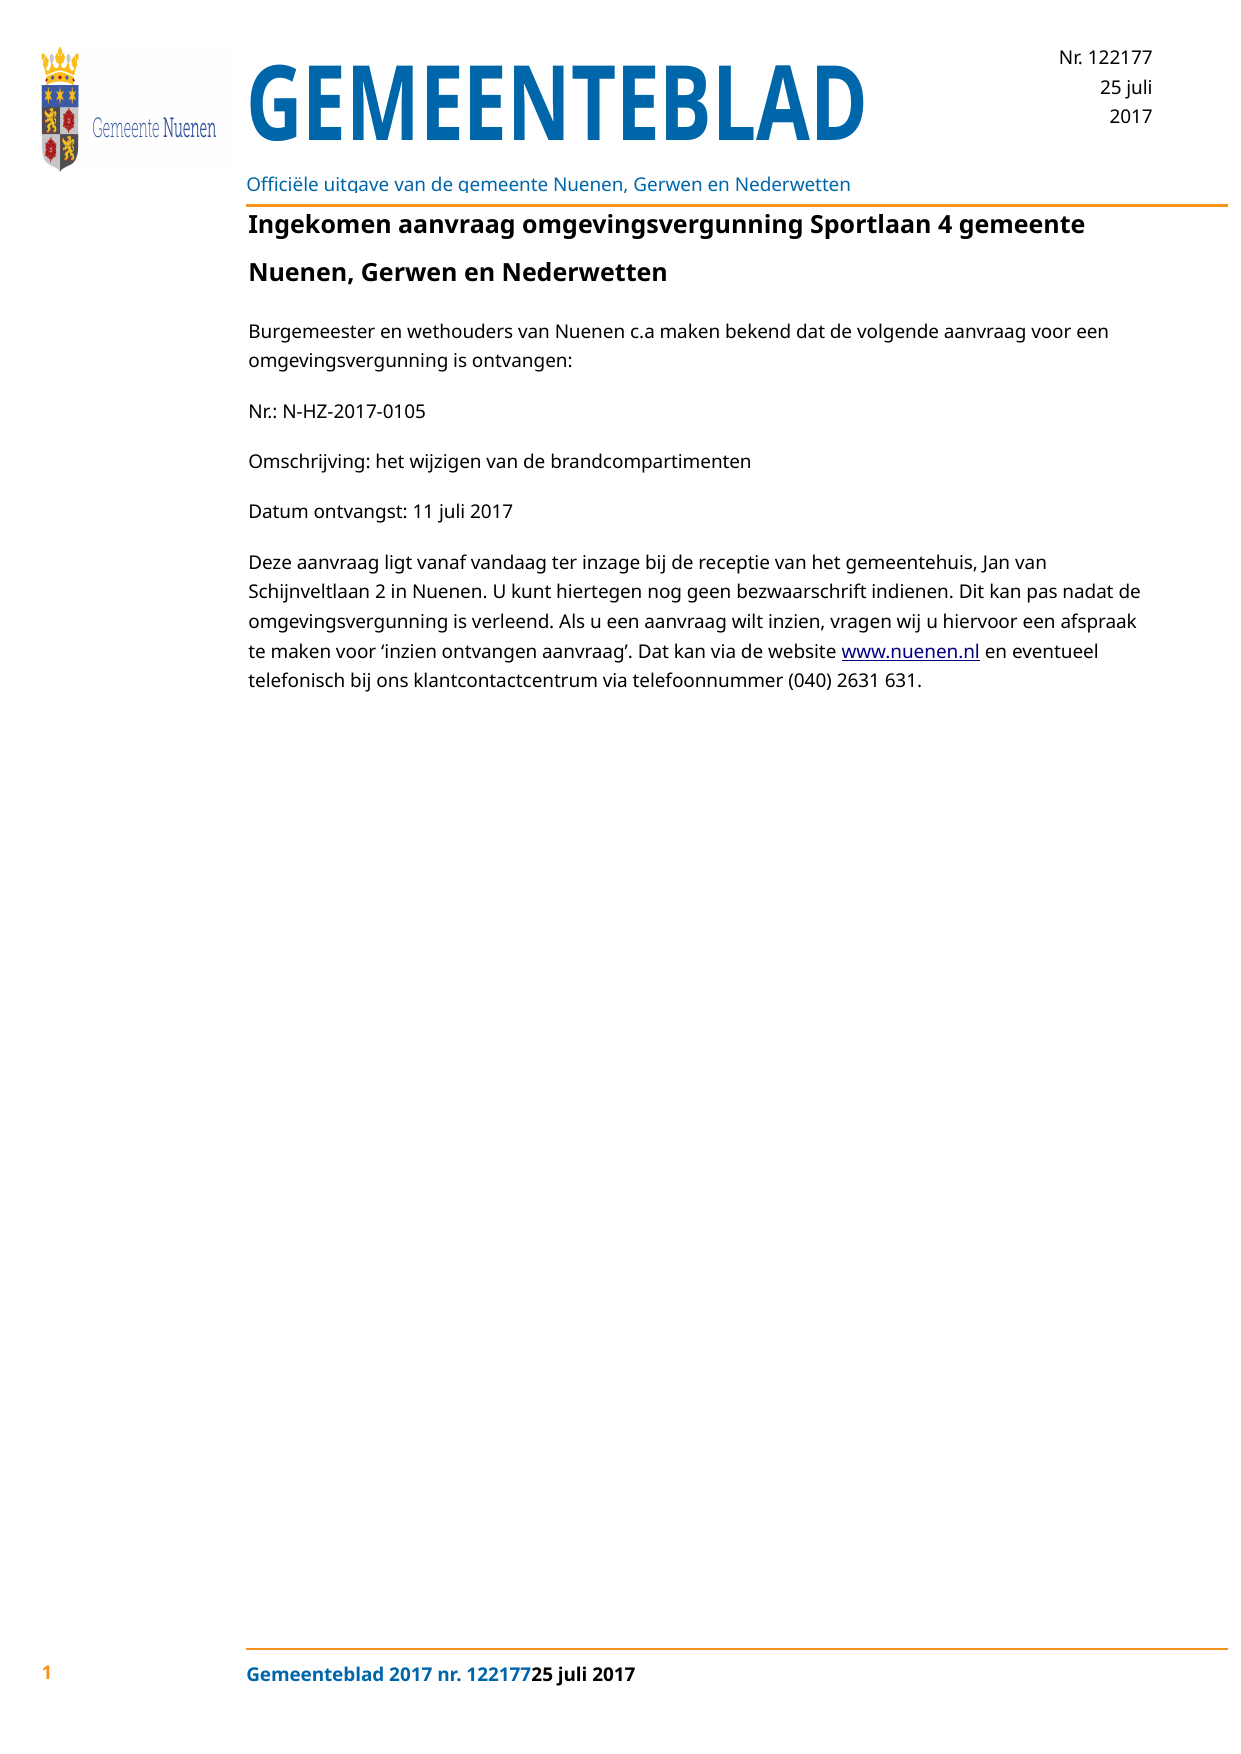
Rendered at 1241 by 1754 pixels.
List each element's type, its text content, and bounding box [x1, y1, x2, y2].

text Ingekomen aanvraag omgevingsvergunning Sportlaan 4 gemeente Nuenen, Gerwen en Nederwetten [248, 207, 1152, 288]
text Datum ontvangst: 11 juli 2017 [248, 499, 1152, 524]
text Deze aanvraag ligt vanaf vandaag ter inzage bij de receptie van het gemeentehuis, Jan van Schijnveltlaan 2 in Nuenen. U kunt hiertegen nog geen bezwaarschrift indienen. Dit kan pas nadat de omgevingsvergunning is verleend. Als u een aanvraag wilt inzien, vragen wij u hiervoor een afspraak te maken voor ‘inzien ontvangen aanvraag’. Dat kan via de website www.nuenen.nl en eventueel telefonisch bij ons klantcontactcentrum via telefoonnummer (040) 2631 631. [248, 549, 1152, 693]
text Omschrijving: het wijzigen van de brandcompartimenten [248, 448, 1152, 474]
text Nr.: N-HZ-2017-0105 [248, 398, 1152, 424]
text Burgemeester en wethouders van Nuenen c.a maken bekend dat de volgende aanvraag voor een omgevingsvergunning is ontvangen: [248, 318, 1152, 373]
picture [41, 47, 231, 172]
